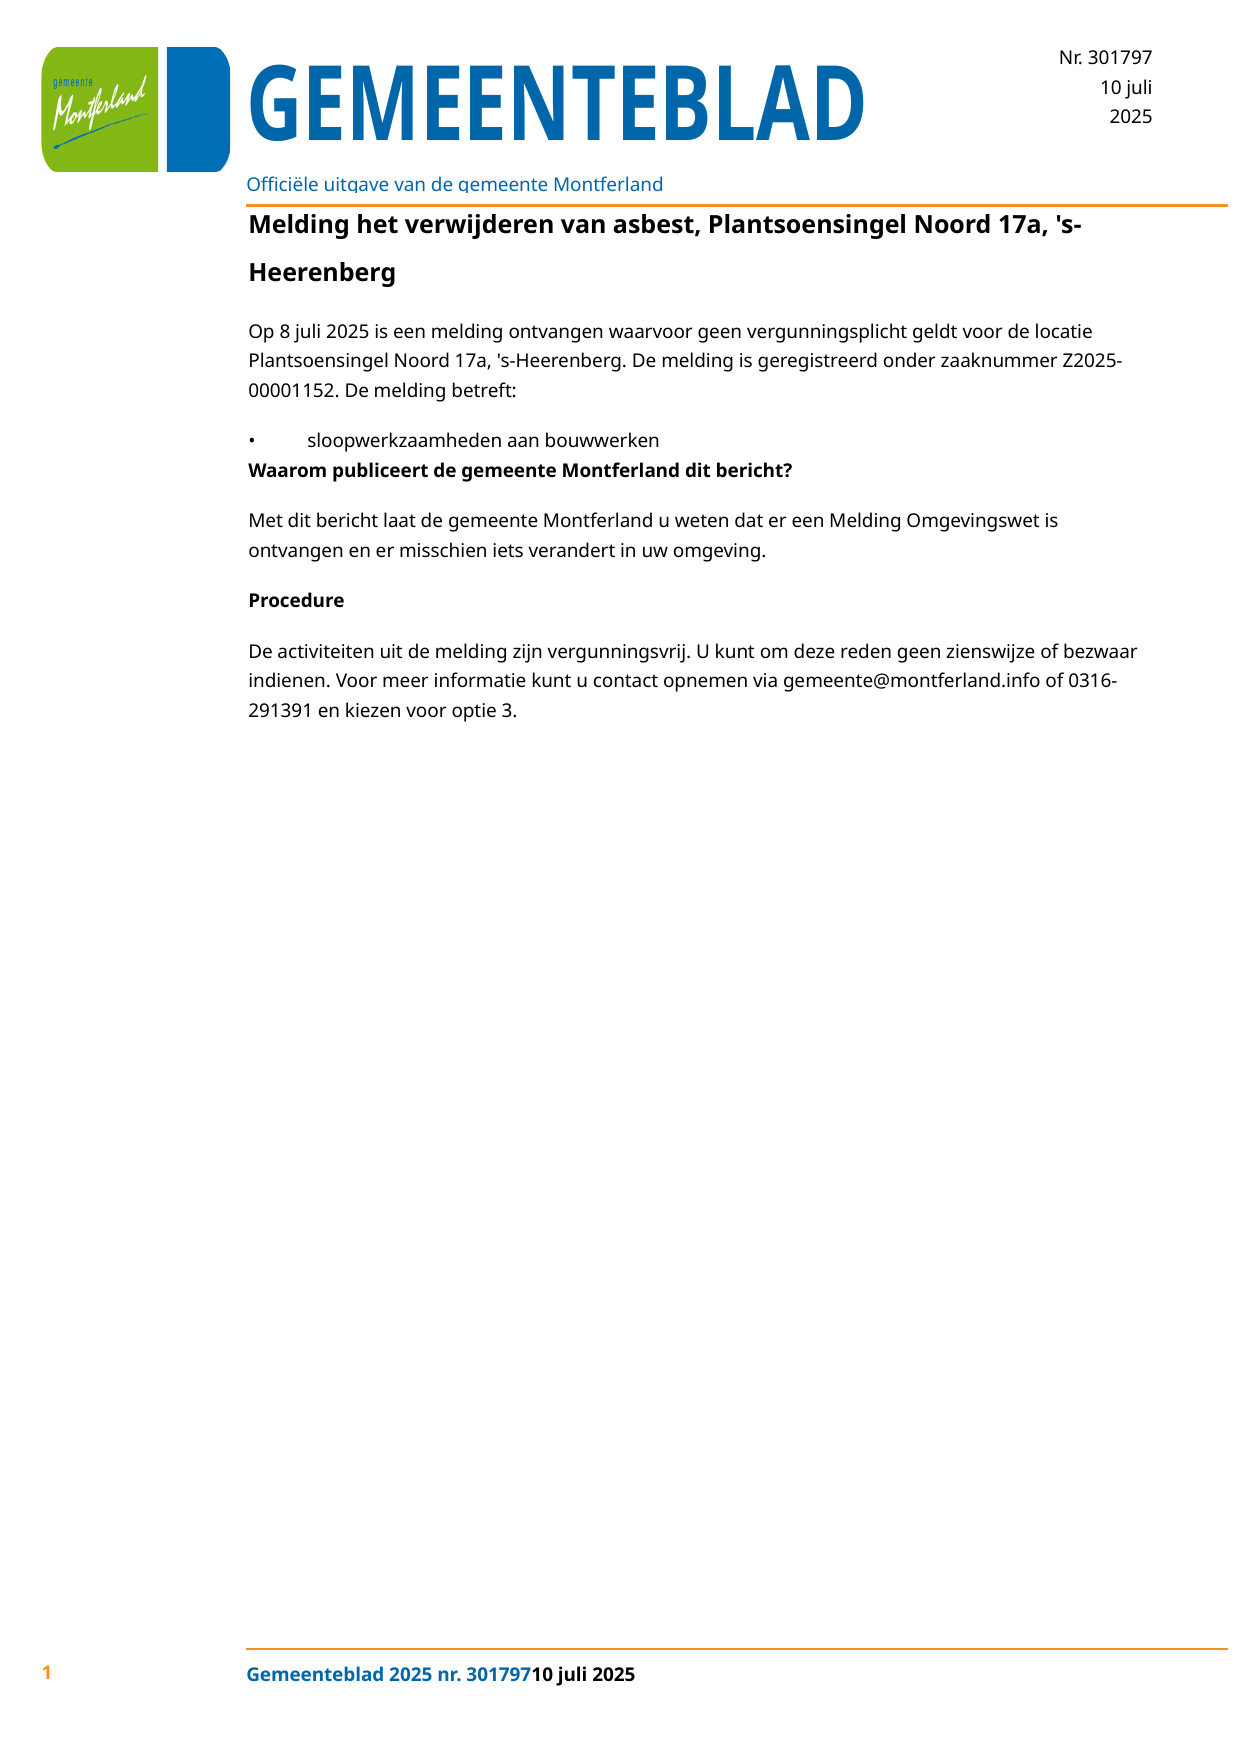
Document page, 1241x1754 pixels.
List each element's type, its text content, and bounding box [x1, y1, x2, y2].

text De activiteiten uit de melding zijn vergunningsvrij. U kunt om deze reden geen zienswijze of bezwaar indienen. Voor meer informatie kunt u contact opnemen via gemeente@montferland.info of 0316-291391 en kiezen voor optie 3. [248, 638, 1152, 723]
text Procedure [248, 587, 1152, 613]
list sloopwerkzaamheden aan bouwwerken [248, 427, 1152, 453]
text Op 8 juli 2025 is een melding ontvangen waarvoor geen vergunningsplicht geldt voor de locatie Plantsoensingel Noord 17a, 's-Heerenberg. De melding is geregistreerd onder zaaknummer Z2025-00001152. De melding betreft: [248, 318, 1152, 403]
picture [41, 47, 231, 172]
text Melding het verwijderen van asbest, Plantsoensingel Noord 17a, 's-Heerenberg [248, 207, 1152, 288]
text Waarom publiceert de gemeente Montferland dit bericht? [248, 457, 1152, 483]
text Met dit bericht laat de gemeente Montferland u weten dat er een Melding Omgevingswet is ontvangen en er misschien iets verandert in uw omgeving. [248, 507, 1152, 563]
